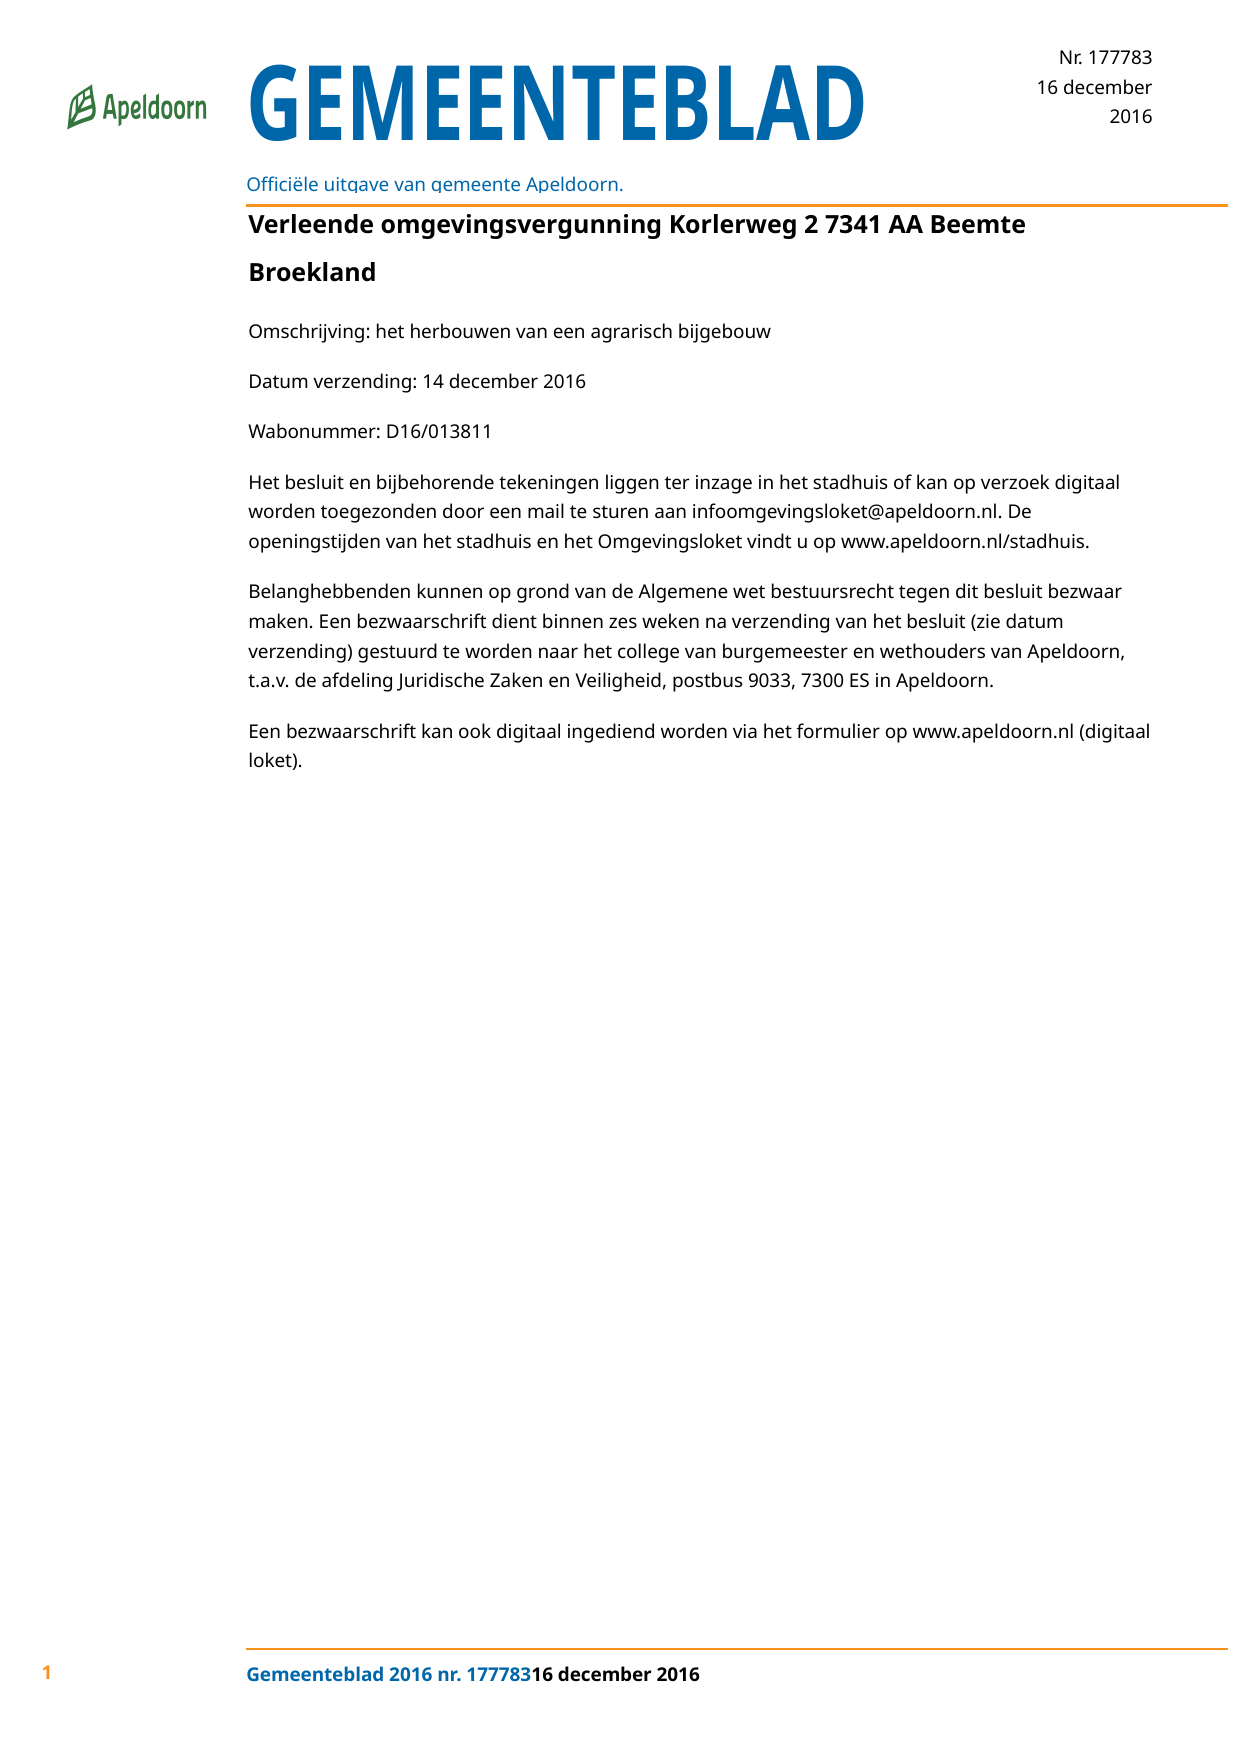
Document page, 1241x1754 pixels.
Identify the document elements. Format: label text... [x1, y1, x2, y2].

text Het besluit en bijbehorende tekeningen liggen ter inzage in het stadhuis of kan op verzoek digitaal worden toegezonden door een mail te sturen aan infoomgevingsloket@apeldoorn.nl. De openingstijden van het stadhuis en het Omgevingsloket vindt u op www.apeldoorn.nl/stadhuis. [248, 469, 1152, 554]
text Belanghebbenden kunnen op grond van de Algemene wet bestuursrecht tegen dit besluit bezwaar maken. Een bezwaarschrift dient binnen zes weken na verzending van het besluit (zie datum verzending) gestuurd te worden naar het college van burgemeester en wethouders van Apeldoorn, t.a.v. de afdeling Juridische Zaken en Veiligheid, postbus 9033, 7300 ES in Apeldoorn. [248, 579, 1152, 693]
picture [41, 47, 231, 172]
text Verleende omgevingsvergunning Korlerweg 2 7341 AA Beemte Broekland [248, 207, 1152, 288]
text Een bezwaarschrift kan ook digitaal ingediend worden via het formulier op www.apeldoorn.nl (digitaal loket). [248, 718, 1152, 773]
text Datum verzending: 14 december 2016 [248, 368, 1152, 394]
text Omschrijving: het herbouwen van een agrarisch bijgebouw [248, 318, 1152, 344]
text Wabonummer: D16/013811 [248, 419, 1152, 444]
